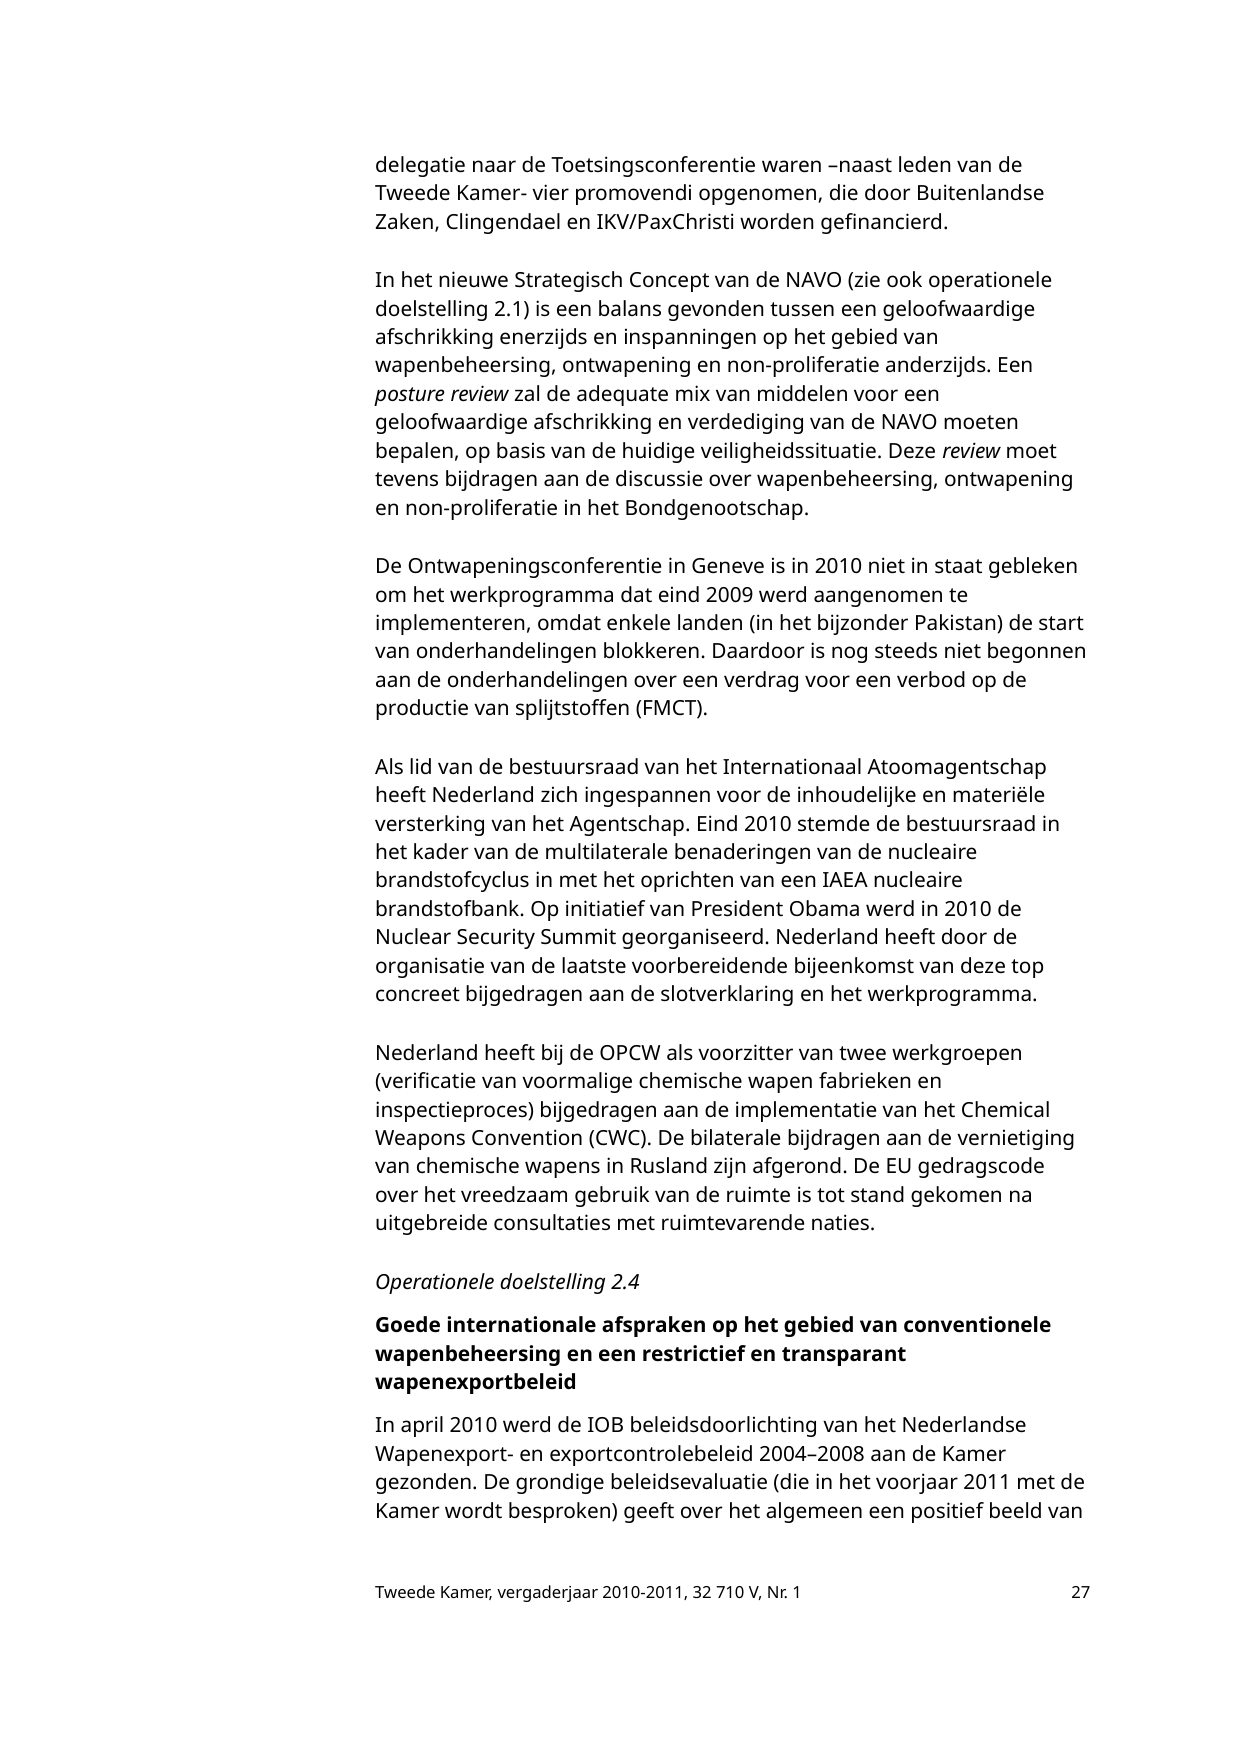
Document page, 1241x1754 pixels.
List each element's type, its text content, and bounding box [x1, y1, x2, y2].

text In april 2010 werd de IOB beleidsdoorlichting van het Nederlandse Wapenexport- en exportcontrolebeleid 2004–2008 aan de Kamer gezonden. De grondige beleidsevaluatie (die in het voorjaar 2011 met de Kamer wordt besproken) geeft over het algemeen een positief beeld van [375, 1411, 1090, 1524]
text Als lid van de bestuursraad van het Internationaal Atoomagentschap heeft Nederland zich ingespannen voor de inhoudelijke en materiële versterking van het Agentschap. Eind 2010 stemde de bestuursraad in het kader van de multilaterale benaderingen van de nucleaire brandstofcyclus in met het oprichten van een IAEA nucleaire brandstofbank. Op initiatief van President Obama werd in 2010 de Nuclear Security Summit georganiseerd. Nederland heeft door de organisatie van de laatste voorbereidende bijeenkomst van deze top concreet bijgedragen aan de slotverklaring en het werkprogramma. [375, 752, 1090, 1008]
text Nederland heeft bij de OPCW als voorzitter van twee werkgroepen (verificatie van voormalige chemische wapen fabrieken en inspectieproces) bijgedragen aan de implementatie van het Chemical Weapons Convention (CWC). De bilaterale bijdragen aan de vernietiging van chemische wapens in Rusland zijn afgerond. De EU gedragscode over het vreedzaam gebruik van de ruimte is tot stand gekomen na uitgebreide consultaties met ruimtevarende naties. [375, 1038, 1090, 1237]
text In het nieuwe Strategisch Concept van de NAVO (zie ook operationele doelstelling 2.1) is een balans gevonden tussen een geloofwaardige afschrikking enerzijds en inspanningen op het gebied van wapenbeheersing, ontwapening en non-proliferatie anderzijds. Een posture review zal de adequate mix van middelen voor een geloofwaardige afschrikking en verdediging van de NAVO moeten bepalen, op basis van de huidige veiligheidssituatie. Deze review moet tevens bijdragen aan de discussie over wapenbeheersing, ontwapening en non-proliferatie in het Bondgenootschap. [375, 265, 1090, 521]
text De Ontwapeningsconferentie in Geneve is in 2010 niet in staat gebleken om het werkprogramma dat eind 2009 werd aangenomen te implementeren, omdat enkele landen (in het bijzonder Pakistan) de start van onderhandelingen blokkeren. Daardoor is nog steeds niet begonnen aan de onderhandelingen over een verdrag voor een verbod op de productie van splijtstoffen (FMCT). [375, 551, 1090, 722]
text delegatie naar de Toetsingsconferentie waren –naast leden van de Tweede Kamer- vier promovendi opgenomen, die door Buitenlandse Zaken, Clingendael en IKV/PaxChristi worden gefinancierd. [375, 150, 1090, 235]
text Goede internationale afspraken op het gebied van conventionele wapenbeheersing en een restrictief en transparant wapenexportbeleid [375, 1310, 1090, 1396]
text Operationele doelstelling 2.4 [375, 1267, 1090, 1295]
